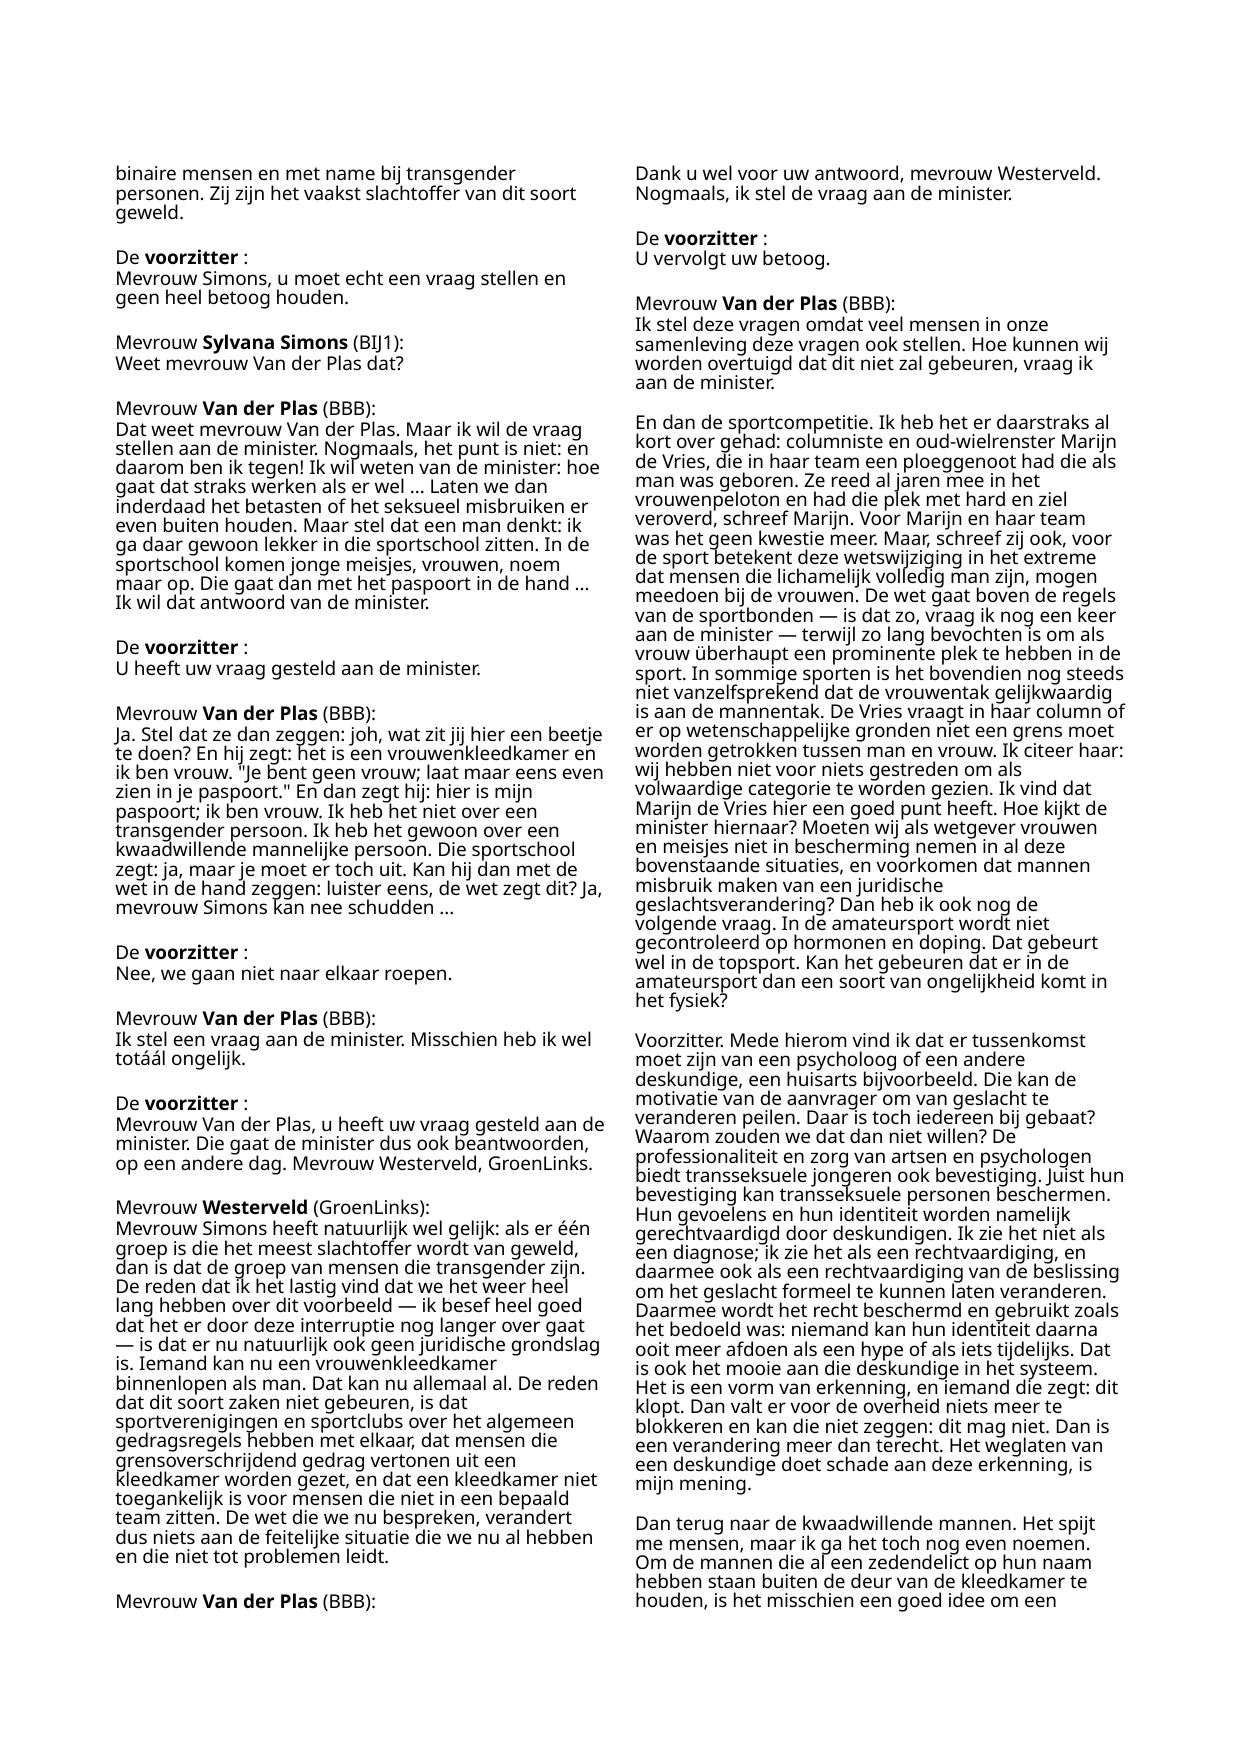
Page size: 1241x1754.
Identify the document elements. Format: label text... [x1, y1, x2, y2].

text Mevrouw Van der Plas, u heeft uw vraag gesteld aan de minister. Die gaat de minister dus ook beantwoorden, op een andere dag. Mevrouw Westerveld, GroenLinks. [115, 1116, 605, 1174]
text Ik stel een vraag aan de minister. Misschien heb ik wel totáál ongelijk. [115, 1031, 605, 1069]
text Mevrouw Simons, u moet echt een vraag stellen en geen heel betoog houden. [115, 270, 605, 308]
text Mevrouw Van der Plas (BBB): [115, 1588, 605, 1614]
text Mevrouw Van der Plas (BBB): [115, 700, 605, 726]
text U heeft uw vraag gesteld aan de minister. [115, 660, 605, 679]
text Weet mevrouw Van der Plas dat? [115, 355, 605, 374]
text De voorzitter : [115, 1090, 605, 1116]
text Mevrouw Sylvana Simons (BIJ1): [115, 329, 605, 355]
text Mevrouw Westerveld (GroenLinks): [115, 1194, 605, 1220]
text Mevrouw Van der Plas (BBB): [635, 291, 1125, 316]
text Mevrouw Van der Plas (BBB): [115, 1005, 605, 1031]
text Mevrouw Simons heeft natuurlijk wel gelijk: als er één groep is die het meest slachtoffer wordt van geweld, dan is dat de groep van mensen die transgender zijn. De reden dat ik het lastig vind dat we het weer heel lang hebben over dit voorbeeld — ik besef heel goed dat het er door deze interruptie nog langer over gaat — is dat er nu natuurlijk ook geen juridische grondslag is. Iemand kan nu een vrouwenkleedkamer binnenlopen als man. Dat kan nu allemaal al. De reden dat dit soort zaken niet gebeuren, is dat sportverenigingen en sportclubs over het algemeen gedragsregels hebben met elkaar, dat mensen die grensoverschrijdend gedrag vertonen uit een kleedkamer worden gezet, en dat een kleedkamer niet toegankelijk is voor mensen die niet in een bepaald team zitten. De wet die we nu bespreken, verandert dus niets aan de feitelijke situatie die we nu al hebben en die niet tot problemen leidt. [115, 1220, 605, 1567]
text U vervolgt uw betoog. [635, 250, 1125, 270]
text Ik stel deze vragen omdat veel mensen in onze samenleving deze vragen ook stellen. Hoe kunnen wij worden overtuigd dat dit niet zal gebeuren, vraag ik aan de minister. [635, 316, 1125, 393]
text Mevrouw Van der Plas (BBB): [115, 395, 605, 421]
text De voorzitter : [115, 244, 605, 270]
text De voorzitter : [115, 939, 605, 965]
text Dat weet mevrouw Van der Plas. Maar ik wil de vraag stellen aan de minister. Nogmaals, het punt is niet: en daarom ben ik tegen! Ik wil weten van de minister: hoe gaat dat straks werken als er wel … Laten we dan inderdaad het betasten of het seksueel misbruiken er even buiten houden. Maar stel dat een man denkt: ik ga daar gewoon lekker in die sportschool zitten. In de sportschool komen jonge meisjes, vrouwen, noem maar op. Die gaat dan met het paspoort in de hand … Ik wil dat antwoord van de minister. [115, 421, 605, 613]
text binaire mensen en met name bij transgender personen. Zij zijn het vaakst slachtoffer van dit soort geweld. [115, 165, 605, 223]
text Voorzitter. Mede hierom vind ik dat er tussenkomst moet zijn van een psycholoog of een andere deskundige, een huisarts bijvoorbeeld. Die kan de motivatie van de aanvrager om van geslacht te veranderen peilen. Daar is toch iedereen bij gebaat? Waarom zouden we dat dan niet willen? De professionaliteit en zorg van artsen en psychologen biedt transseksuele jongeren ook bevestiging. Juist hun bevestiging kan transseksuele personen beschermen. Hun gevoelens en hun identiteit worden namelijk gerechtvaardigd door deskundigen. Ik zie het niet als een diagnose; ik zie het als een rechtvaardiging, en daarmee ook als een rechtvaardiging van de beslissing om het geslacht formeel te kunnen laten veranderen. Daarmee wordt het recht beschermd en gebruikt zoals het bedoeld was: niemand kan hun identiteit daarna ooit meer afdoen als een hype of als iets tijdelijks. Dat is ook het mooie aan die deskundige in het systeem. Het is een vorm van erkenning, en iemand die zegt: dit klopt. Dan valt er voor de overheid niets meer te blokkeren en kan die niet zeggen: dit mag niet. Dan is een verandering meer dan terecht. Het weglaten van een deskundige doet schade aan deze erkenning, is mijn mening. [635, 1032, 1125, 1495]
text De voorzitter : [115, 634, 605, 660]
text Dan terug naar de kwaadwillende mannen. Het spijt me mensen, maar ik ga het toch nog even noemen. Om de mannen die al een zedendelict op hun naam hebben staan buiten de deur van de kleedkamer te houden, is het misschien een goed idee om een [635, 1515, 1125, 1612]
text Nee, we gaan niet naar elkaar roepen. [115, 965, 605, 984]
text Ja. Stel dat ze dan zeggen: joh, wat zit jij hier een beetje te doen? En hij zegt: het is een vrouwenkleedkamer en ik ben vrouw. "Je bent geen vrouw; laat maar eens even zien in je paspoort." En dan zegt hij: hier is mijn paspoort; ik ben vrouw. Ik heb het niet over een transgender persoon. Ik heb het gewoon over een kwaadwillende mannelijke persoon. Die sportschool zegt: ja, maar je moet er toch uit. Kan hij dan met de wet in de hand zeggen: luister eens, de wet zegt dit? Ja, mevrouw Simons kan nee schudden … [115, 726, 605, 918]
text Dank u wel voor uw antwoord, mevrouw Westerveld. Nogmaals, ik stel de vraag aan de minister. [635, 165, 1125, 204]
text De voorzitter : [635, 225, 1125, 250]
text En dan de sportcompetitie. Ik heb het er daarstraks al kort over gehad: columniste en oud-wielrenster Marijn de Vries, die in haar team een ploeggenoot had die als man was geboren. Ze reed al jaren mee in het vrouwenpeloton en had die plek met hard en ziel veroverd, schreef Marijn. Voor Marijn en haar team was het geen kwestie meer. Maar, schreef zij ook, voor de sport betekent deze wetswijziging in het extreme dat mensen die lichamelijk volledig man zijn, mogen meedoen bij de vrouwen. De wet gaat boven de regels van de sportbonden — is dat zo, vraag ik nog een keer aan de minister — terwijl zo lang bevochten is om als vrouw überhaupt een prominente plek te hebben in de sport. In sommige sporten is het bovendien nog steeds niet vanzelfsprekend dat de vrouwentak gelijkwaardig is aan de mannentak. De Vries vraagt in haar column of er op wetenschappelijke gronden niet een grens moet worden getrokken tussen man en vrouw. Ik citeer haar: wij hebben niet voor niets gestreden om als volwaardige categorie te worden gezien. Ik vind dat Marijn de Vries hier een goed punt heeft. Hoe kijkt de minister hiernaar? Moeten wij als wetgever vrouwen en meisjes niet in bescherming nemen in al deze bovenstaande situaties, en voorkomen dat mannen misbruik maken van een juridische geslachtsverandering? Dan heb ik ook nog de volgende vraag. In de amateursport wordt niet gecontroleerd op hormonen en doping. Dat gebeurt wel in de topsport. Kan het gebeuren dat er in de amateursport dan een soort van ongelijkheid komt in het fysiek? [635, 414, 1125, 1011]
